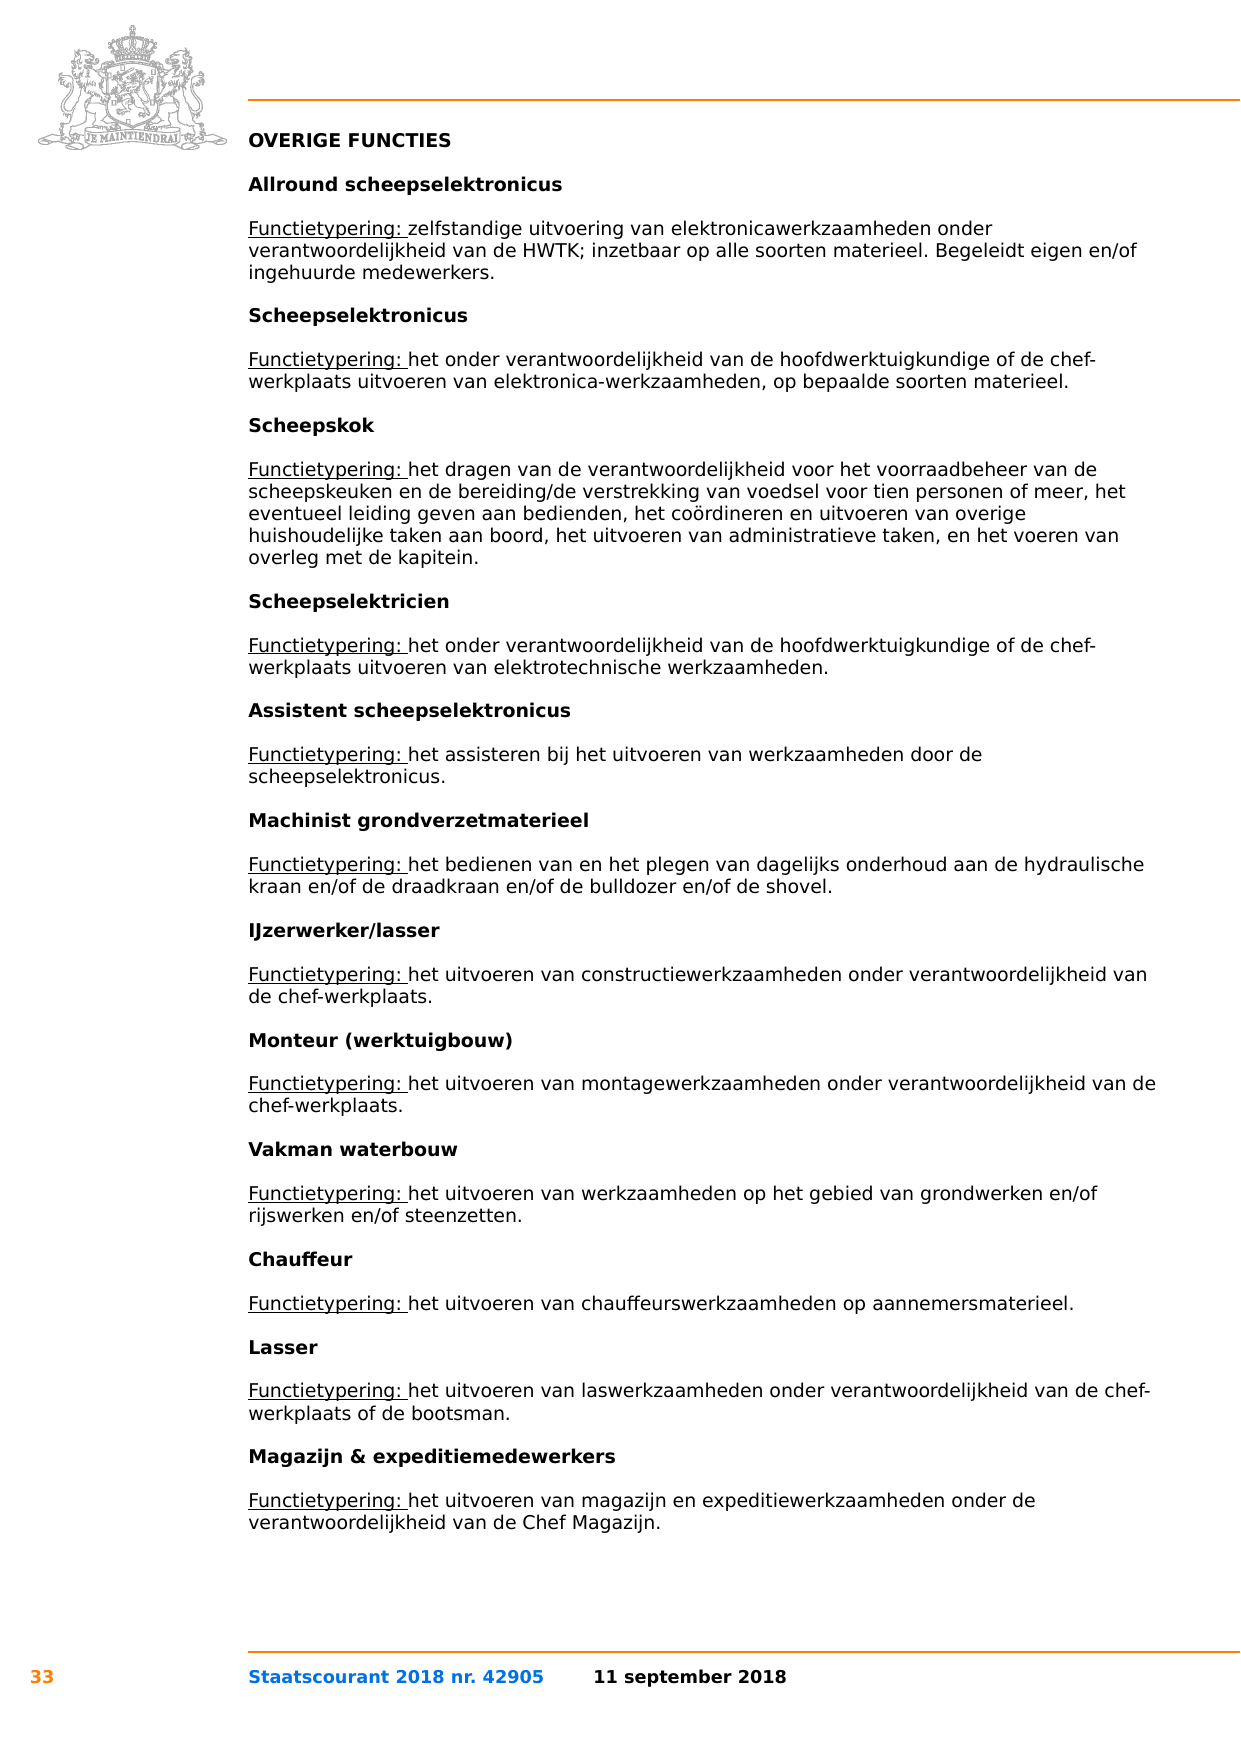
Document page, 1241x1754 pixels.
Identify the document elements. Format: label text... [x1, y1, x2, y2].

subtitle Lasser [248, 1337, 1163, 1358]
subtitle Magazijn & expeditiemedewerkers [248, 1446, 1163, 1468]
text Functietypering: het onder verantwoordelijkheid van de hoofdwerktuigkundige of de chef-werkplaats uitvoeren van elektronica-werkzaamheden, op bepaalde soorten materieel. [248, 349, 1163, 393]
text Functietypering: het uitvoeren van magazijn en expeditiewerkzaamheden onder de verantwoordelijkheid van de Chef Magazijn. [248, 1490, 1163, 1534]
text Functietypering: het assisteren bij het uitvoeren van werkzaamheden door de scheepselektronicus. [248, 744, 1163, 788]
text Functietypering: het onder verantwoordelijkheid van de hoofdwerktuigkundige of de chef-werkplaats uitvoeren van elektrotechnische werkzaamheden. [248, 634, 1163, 678]
subtitle Monteur (werktuigbouw) [248, 1029, 1163, 1051]
subtitle OVERIGE FUNCTIES [248, 130, 1163, 152]
text Functietypering: het uitvoeren van chauffeurswerkzaamheden op aannemersmaterieel. [248, 1293, 1163, 1315]
picture [38, 25, 227, 150]
text Functietypering: zelfstandige uitvoering van elektronicawerkzaamheden onder verantwoordelijkheid van de HWTK; inzetbaar op alle soorten materieel. Begeleidt eigen en/of ingehuurde medewerkers. [248, 218, 1163, 283]
subtitle Scheepselektronicus [248, 305, 1163, 327]
subtitle Scheepskok [248, 415, 1163, 437]
subtitle Scheepselektricien [248, 591, 1163, 613]
text Functietypering: het uitvoeren van constructiewerkzaamheden onder verantwoordelijkheid van de chef-werkplaats. [248, 964, 1163, 1008]
subtitle Machinist grondverzetmaterieel [248, 810, 1163, 832]
subtitle Chauffeur [248, 1249, 1163, 1271]
text Functietypering: het uitvoeren van werkzaamheden op het gebied van grondwerken en/of rijswerken en/of steenzetten. [248, 1183, 1163, 1227]
text Functietypering: het bedienen van en het plegen van dagelijks onderhoud aan de hydraulische kraan en/of de draadkraan en/of de bulldozer en/of de shovel. [248, 854, 1163, 898]
subtitle Allround scheepselektronicus [248, 174, 1163, 196]
subtitle IJzerwerker/lasser [248, 920, 1163, 942]
subtitle Assistent scheepselektronicus [248, 700, 1163, 722]
text Functietypering: het uitvoeren van laswerkzaamheden onder verantwoordelijkheid van de chef-werkplaats of de bootsman. [248, 1380, 1163, 1424]
text Functietypering: het uitvoeren van montagewerkzaamheden onder verantwoordelijkheid van de chef-werkplaats. [248, 1073, 1163, 1117]
subtitle Vakman waterbouw [248, 1139, 1163, 1161]
text Functietypering: het dragen van de verantwoordelijkheid voor het voorraadbeheer van de scheepskeuken en de bereiding/de verstrekking van voedsel voor tien personen of meer, het eventueel leiding geven aan bedienden, het coördineren en uitvoeren van overige huishoudelijke taken aan boord, het uitvoeren van administratieve taken, en het voeren van overleg met de kapitein. [248, 459, 1163, 569]
